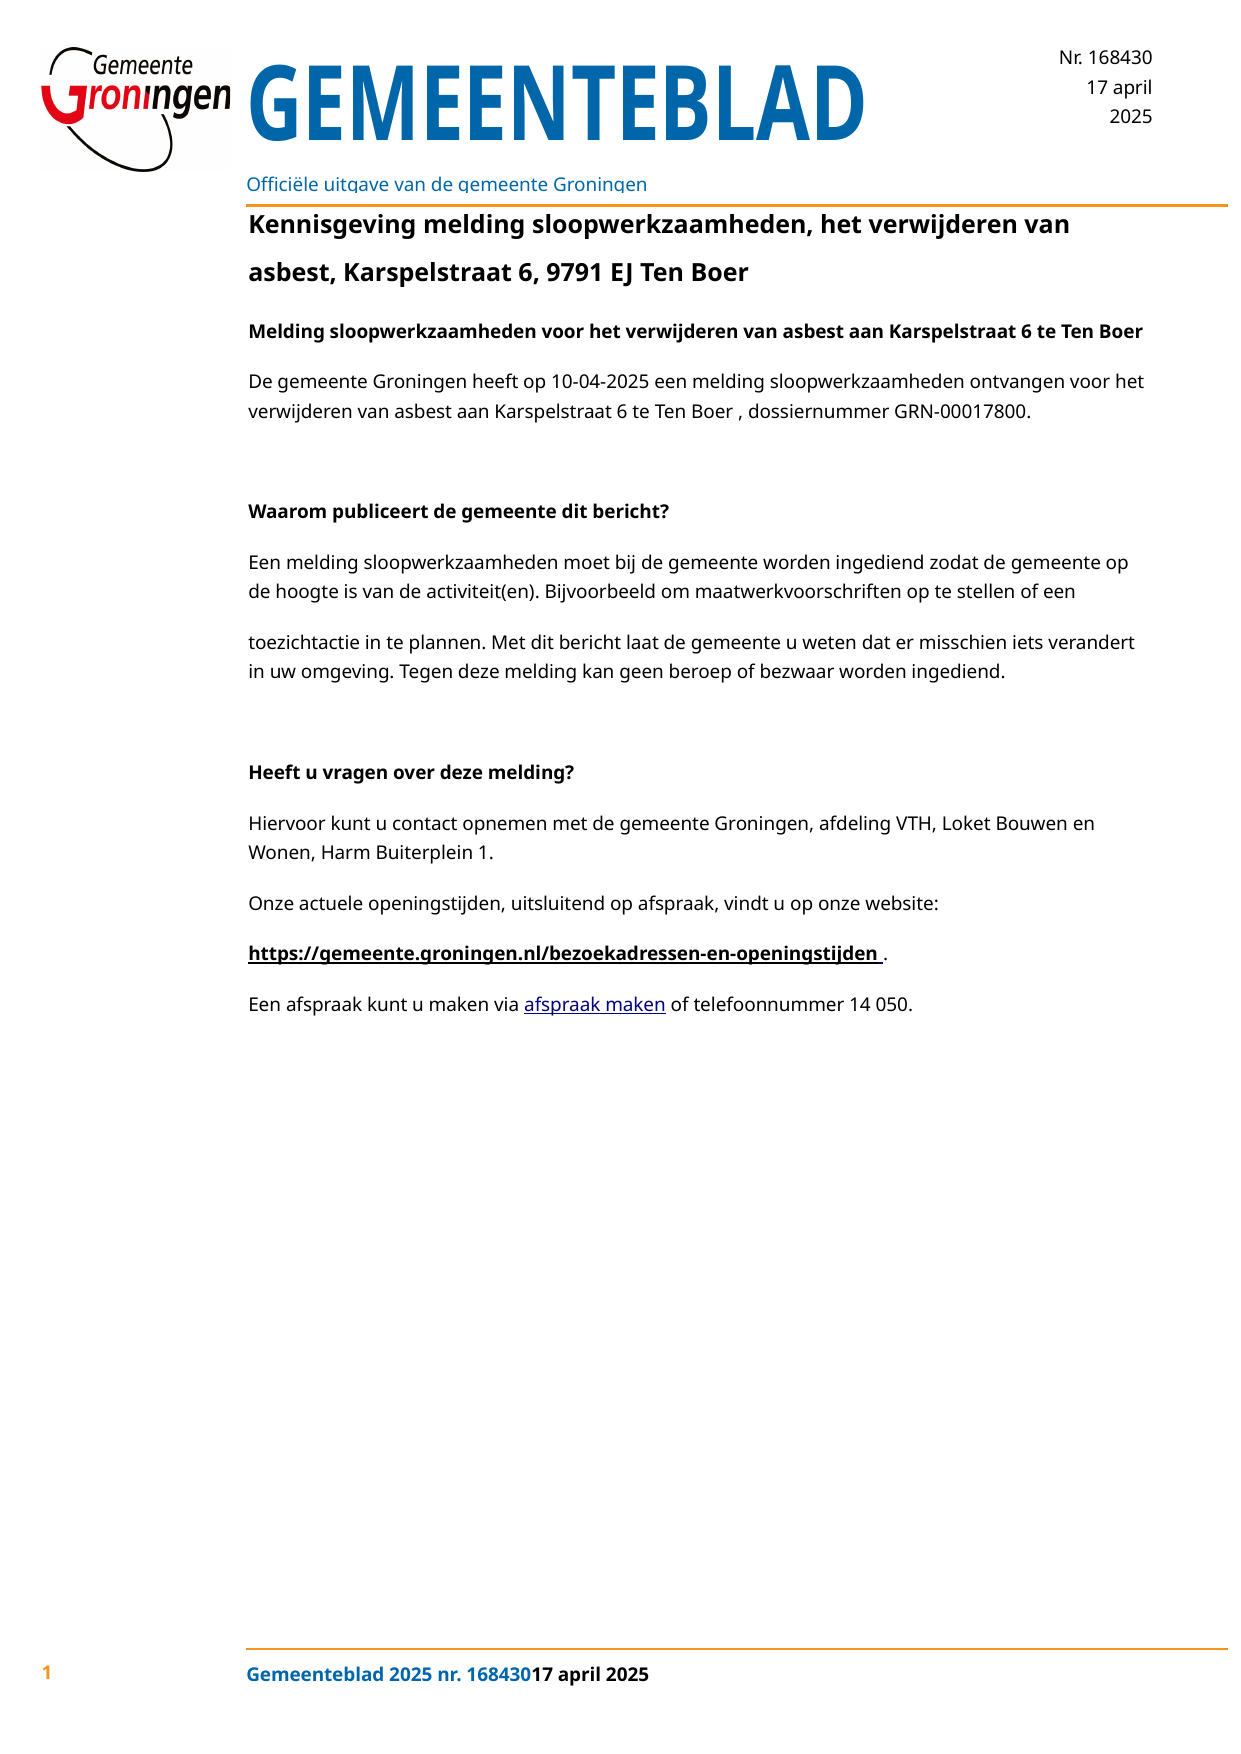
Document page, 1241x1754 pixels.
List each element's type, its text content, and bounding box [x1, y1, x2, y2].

text De gemeente Groningen heeft op 10-04-2025 een melding sloopwerkzaamheden ontvangen voor het verwijderen van asbest aan Karspelstraat 6 te Ten Boer , dossiernummer GRN-00017800. [248, 368, 1152, 424]
text Waarom publiceert de gemeente dit bericht? [248, 499, 1152, 524]
text Een melding sloopwerkzaamheden moet bij de gemeente worden ingediend zodat de gemeente op de hoogte is van de activiteit(en). Bijvoorbeeld om maatwerkvoorschriften op te stellen of een [248, 549, 1152, 604]
text Hiervoor kunt u contact opnemen met de gemeente Groningen, afdeling VTH, Loket Bouwen en Wonen, Harm Buiterplein 1. [248, 810, 1152, 865]
text Melding sloopwerkzaamheden voor het verwijderen van asbest aan Karspelstraat 6 te Ten Boer [248, 318, 1152, 344]
text toezichtactie in te plannen. Met dit bericht laat de gemeente u weten dat er misschien iets verandert in uw omgeving. Tegen deze melding kan geen beroep of bezwaar worden ingediend. [248, 629, 1152, 684]
text Een afspraak kunt u maken via afspraak maken of telefoonnummer 14 050. [248, 991, 1152, 1017]
text Heeft u vragen over deze melding? [248, 759, 1152, 785]
text https://gemeente.groningen.nl/bezoekadressen-en-openingstijden . [248, 940, 1152, 966]
picture [41, 47, 231, 172]
text Kennisgeving melding sloopwerkzaamheden, het verwijderen van asbest, Karspelstraat 6, 9791 EJ Ten Boer [248, 207, 1152, 288]
text Onze actuele openingstijden, uitsluitend op afspraak, vindt u op onze website: [248, 890, 1152, 916]
